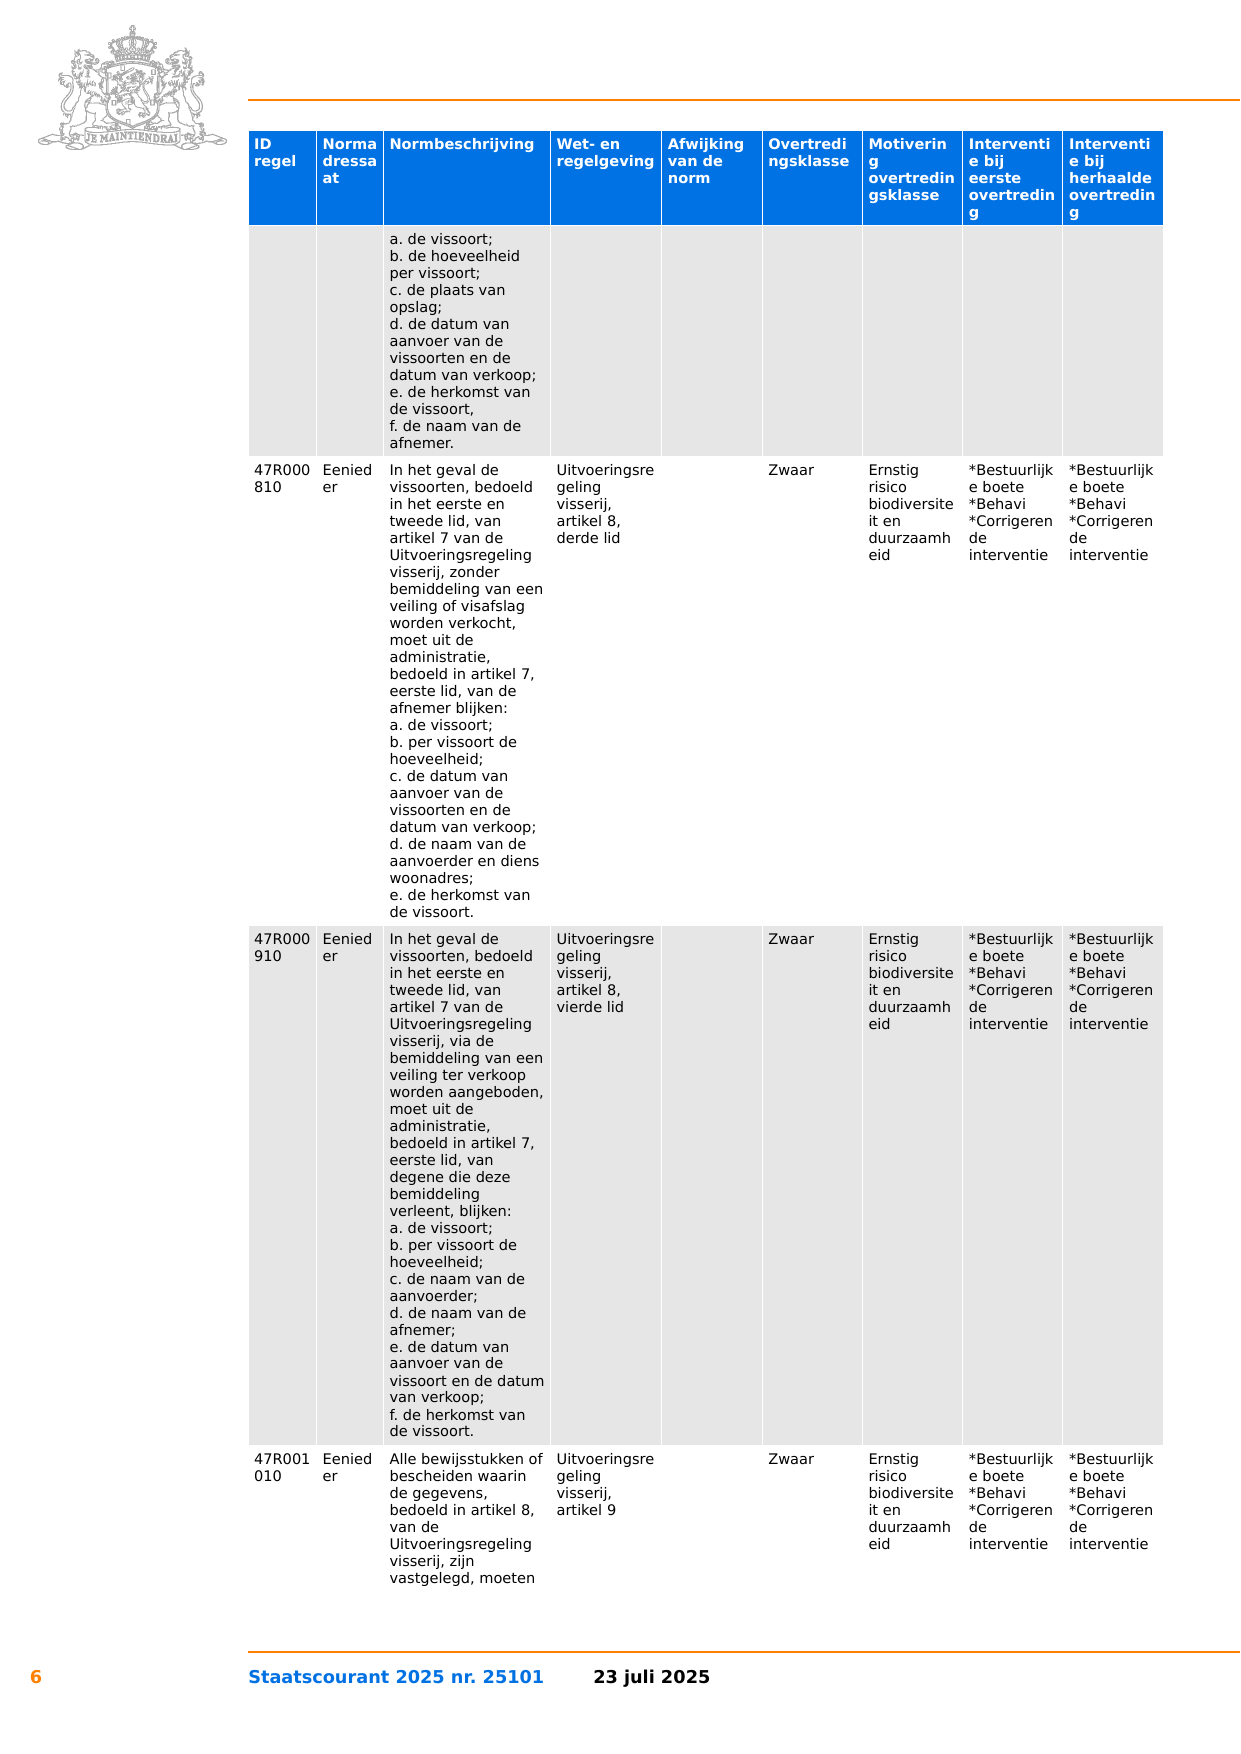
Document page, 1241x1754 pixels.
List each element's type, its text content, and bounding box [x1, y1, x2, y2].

table_cell Uitvoeringsregeling visserij, artikel 9 [551, 1446, 661, 1591]
table_header Interventie bij herhaalde overtreding [1063, 131, 1163, 225]
table_header Motivering overtredingsklasse [863, 131, 962, 225]
table_cell [1063, 226, 1163, 456]
table_cell Uitvoeringsregeling visserij, artikel 8, derde lid [551, 458, 661, 925]
table_cell Ernstig risico biodiversiteit en duurzaamheid [863, 1446, 962, 1591]
table_cell *Bestuurlijke boete *Behavi *Corrigerende interventie [1063, 1446, 1163, 1591]
table_cell 47R000810 [249, 458, 316, 925]
table_cell Ernstig risico biodiversiteit en duurzaamheid [863, 458, 962, 925]
table_header Normadressaat [317, 131, 383, 225]
table_cell [963, 226, 1062, 456]
table_cell Uitvoeringsregeling visserij, artikel 8, vierde lid [551, 926, 661, 1445]
table_cell 47R000910 [249, 926, 316, 1445]
table_header Wet- en regelgeving [551, 131, 661, 225]
picture [38, 25, 227, 150]
table_header Interventie bij eerste overtreding [963, 131, 1062, 225]
table_cell *Bestuurlijke boete *Behavi *Corrigerende interventie [963, 1446, 1062, 1591]
table_cell [551, 226, 661, 456]
table_cell [317, 226, 383, 456]
table_header Overtredingsklasse [763, 131, 862, 225]
table_cell [662, 458, 762, 925]
table_cell [863, 226, 962, 456]
table_cell [249, 226, 316, 456]
table_cell In het geval de vissoorten, bedoeld in het eerste en tweede lid, van artikel 7 van de Uitvoeringsregeling visserij, zonder bemiddeling van een veiling of visafslag worden verkocht, moet uit de administratie, bedoeld in artikel 7, eerste lid, van de afnemer blijken: a. de vissoort; b. per vissoort de hoeveelheid; c. de datum van aanvoer van de vissoorten en de datum van verkoop; d. de naam van de aanvoerder en diens woonadres; e. de herkomst van de vissoort. [384, 458, 550, 925]
table_cell In het geval de vissoorten, bedoeld in het eerste en tweede lid, van artikel 7 van de Uitvoeringsregeling visserij, via de bemiddeling van een veiling ter verkoop worden aangeboden, moet uit de administratie, bedoeld in artikel 7, eerste lid, van degene die deze bemiddeling verleent, blijken: a. de vissoort; b. per vissoort de hoeveelheid; c. de naam van de aanvoerder; d. de naam van de afnemer; e. de datum van aanvoer van de vissoort en de datum van verkoop; f. de herkomst van de vissoort. [384, 926, 550, 1445]
table_cell Zwaar [763, 926, 862, 1445]
table_cell *Bestuurlijke boete *Behavi *Corrigerende interventie [963, 458, 1062, 925]
table_header Normbeschrijving [384, 131, 550, 225]
table_cell Alle bewijsstukken of bescheiden waarin de gegevens, bedoeld in artikel 8, van de Uitvoeringsregeling visserij, zijn vastgelegd, moeten [384, 1446, 550, 1591]
table_cell Zwaar [763, 1446, 862, 1591]
table_cell Eenieder [317, 458, 383, 925]
table_cell [662, 1446, 762, 1591]
table_cell Ernstig risico biodiversiteit en duurzaamheid [863, 926, 962, 1445]
table_cell [662, 226, 762, 456]
table_cell *Bestuurlijke boete *Behavi *Corrigerende interventie [1063, 926, 1163, 1445]
table_cell [763, 226, 862, 456]
table_cell Zwaar [763, 458, 862, 925]
table_cell Eenieder [317, 1446, 383, 1591]
table_cell Eenieder [317, 926, 383, 1445]
table_cell 47R001010 [249, 1446, 316, 1591]
table_header Afwijking van de norm [662, 131, 762, 225]
table_header ID regel [249, 131, 316, 225]
table_cell [662, 926, 762, 1445]
table_cell *Bestuurlijke boete *Behavi *Corrigerende interventie [1063, 458, 1163, 925]
table_cell a. de vissoort; b. de hoeveelheid per vissoort; c. de plaats van opslag; d. de datum van aanvoer van de vissoorten en de datum van verkoop; e. de herkomst van de vissoort, f. de naam van de afnemer. [384, 226, 550, 456]
table_cell *Bestuurlijke boete *Behavi *Corrigerende interventie [963, 926, 1062, 1445]
